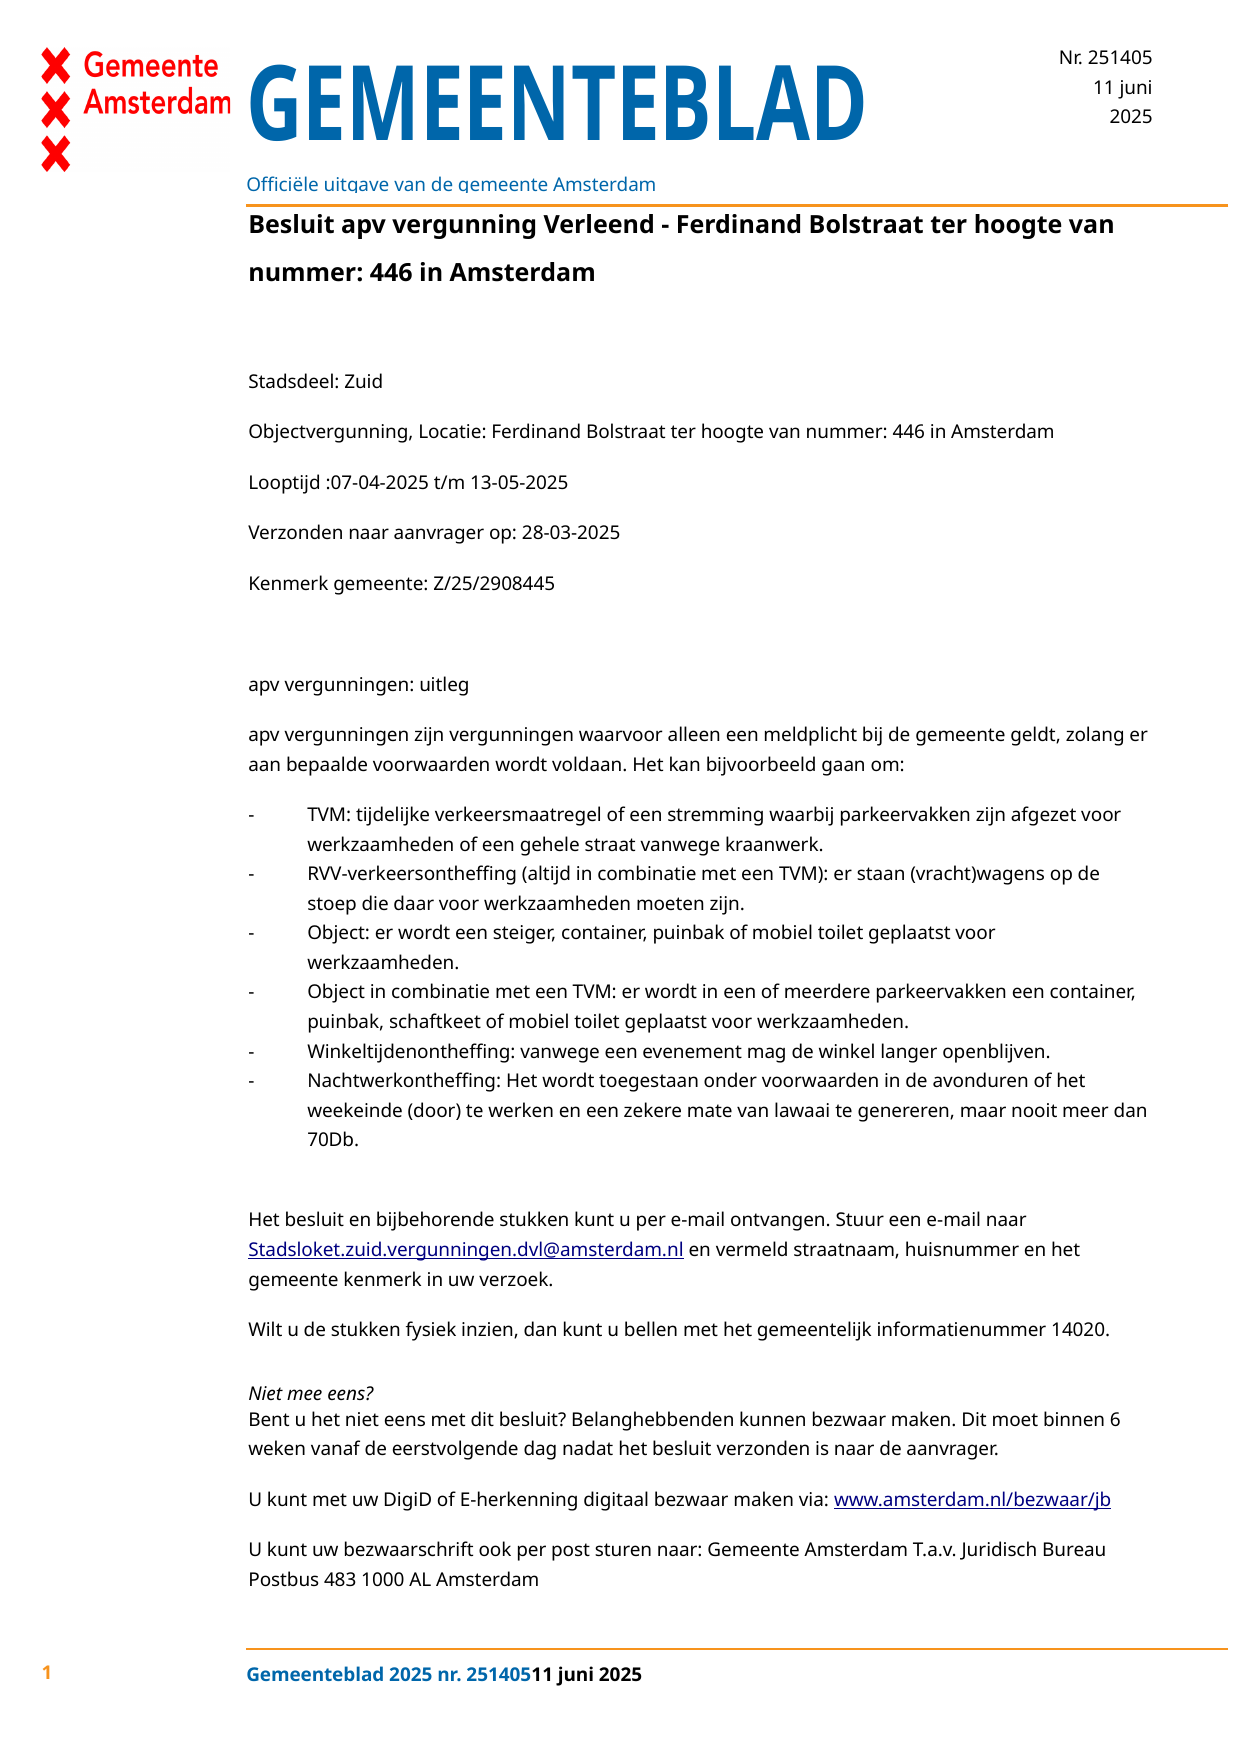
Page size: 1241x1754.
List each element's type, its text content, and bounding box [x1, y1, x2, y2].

text Het besluit en bijbehorende stukken kunt u per e-mail ontvangen. Stuur een e-mail naar Stadsloket.zuid.vergunningen.dvl@amsterdam.nl en vermeld straatnaam, huisnummer en het gemeente kenmerk in uw verzoek. [248, 1207, 1152, 1292]
text apv vergunningen zijn vergunningen waarvoor alleen een meldplicht bij de gemeente geldt, zolang er aan bepaalde voorwaarden wordt voldaan. Het kan bijvoorbeeld gaan om: [248, 721, 1152, 777]
picture [41, 47, 231, 172]
text Stadsdeel: Zuid [248, 368, 1152, 394]
text Bent u het niet eens met dit besluit? Belanghebbenden kunnen bezwaar maken. Dit moet binnen 6 weken vanaf de eerstvolgende dag nadat het besluit verzonden is naar de aanvrager. [248, 1406, 1152, 1461]
list Winkeltijdenontheffing: vanwege een evenement mag de winkel langer openblijven. [248, 1038, 1152, 1064]
list Nachtwerkontheffing: Het wordt toegestaan onder voorwaarden in de avonduren of het weekeinde (door) te werken en een zekere mate van lawaai te genereren, maar nooit meer dan 70Db. [248, 1067, 1152, 1152]
text Kenmerk gemeente: Z/25/2908445 [248, 570, 1152, 596]
text Niet mee eens? [248, 1380, 1152, 1406]
text U kunt uw bezwaarschrift ook per post sturen naar: Gemeente Amsterdam T.a.v. Juridisch Bureau Postbus 483 1000 AL Amsterdam [248, 1536, 1152, 1592]
list Object: er wordt een steiger, container, puinbak of mobiel toilet geplaatst voor werkzaamheden. [248, 919, 1152, 975]
text Verzonden naar aanvrager op: 28-03-2025 [248, 519, 1152, 545]
list Object in combinatie met een TVM: er wordt in een of meerdere parkeervakken een container, puinbak, schaftkeet of mobiel toilet geplaatst voor werkzaamheden. [248, 979, 1152, 1034]
text Looptijd :07-04-2025 t/m 13-05-2025 [248, 469, 1152, 495]
text Besluit apv vergunning Verleend - Ferdinand Bolstraat ter hoogte van nummer: 446 in Amsterdam [248, 207, 1152, 288]
text Wilt u de stukken fysiek inzien, dan kunt u bellen met het gemeentelijk informatienummer 14020. [248, 1316, 1152, 1342]
text apv vergunningen: uitleg [248, 671, 1152, 697]
list TVM: tijdelijke verkeersmaatregel of een stremming waarbij parkeervakken zijn afgezet voor werkzaamheden of een gehele straat vanwege kraanwerk. [248, 801, 1152, 857]
list RVV-verkeersontheffing (altijd in combinatie met een TVM): er staan (vracht)wagens op de stoep die daar voor werkzaamheden moeten zijn. [248, 860, 1152, 916]
text Objectvergunning, Locatie: Ferdinand Bolstraat ter hoogte van nummer: 446 in Amsterdam [248, 419, 1152, 444]
text U kunt met uw DigiD of E-herkenning digitaal bezwaar maken via: www.amsterdam.nl/bezwaar/jb [248, 1486, 1152, 1512]
